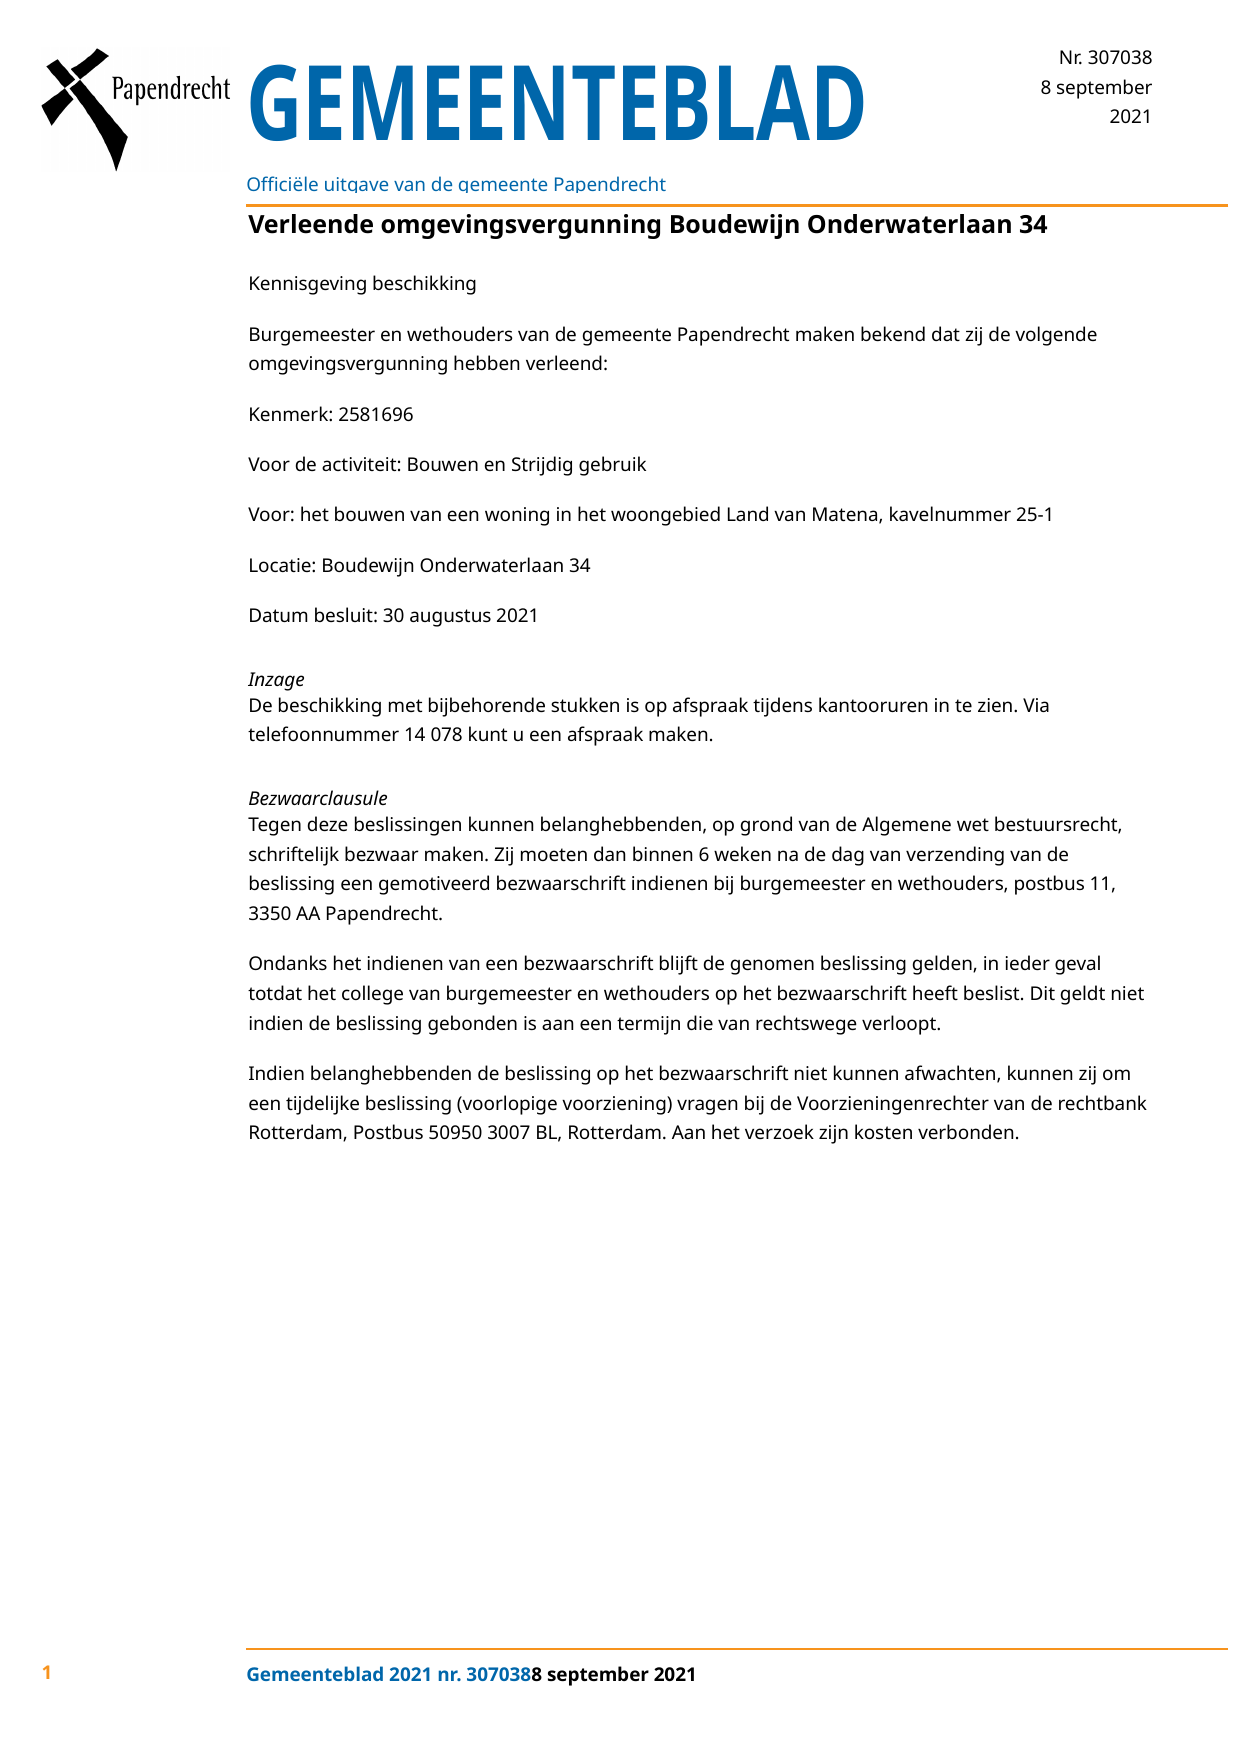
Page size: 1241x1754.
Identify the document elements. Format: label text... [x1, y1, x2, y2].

text Tegen deze beslissingen kunnen belanghebbenden, op grond van de Algemene wet bestuursrecht, schriftelijk bezwaar maken. Zij moeten dan binnen 6 weken na de dag van verzending van de beslissing een gemotiveerd bezwaarschrift indienen bij burgemeester en wethouders, postbus 11, 3350 AA Papendrecht. [248, 811, 1152, 926]
text Burgemeester en wethouders van de gemeente Papendrecht maken bekend dat zij de volgende omgevingsvergunning hebben verleend: [248, 321, 1152, 376]
text Voor de activiteit: Bouwen en Strijdig gebruik [248, 451, 1152, 477]
text De beschikking met bijbehorende stukken is op afspraak tijdens kantooruren in te zien. Via telefoonnummer 14 078 kunt u een afspraak maken. [248, 692, 1152, 747]
text Bezwaarclausule [248, 786, 1152, 811]
text Kenmerk: 2581696 [248, 401, 1152, 426]
text Voor: het bouwen van een woning in het woongebied Land van Matena, kavelnummer 25-1 [248, 502, 1152, 527]
text Kennisgeving beschikking [248, 270, 1152, 296]
text Verleende omgevingsvergunning Boudewijn Onderwaterlaan 34 [248, 207, 1152, 241]
picture [41, 47, 231, 172]
text Indien belanghebbenden de beslissing op het bezwaarschrift niet kunnen afwachten, kunnen zij om een tijdelijke beslissing (voorlopige voorziening) vragen bij de Voorzieningenrechter van de rechtbank Rotterdam, Postbus 50950 3007 BL, Rotterdam. Aan het verzoek zijn kosten verbonden. [248, 1060, 1152, 1145]
text Ondanks het indienen van een bezwaarschrift blijft de genomen beslissing gelden, in ieder geval totdat het college van burgemeester en wethouders op het bezwaarschrift heeft beslist. Dit geldt niet indien de beslissing gebonden is aan een termijn die van rechtswege verloopt. [248, 951, 1152, 1035]
text Datum besluit: 30 augustus 2021 [248, 602, 1152, 628]
text Locatie: Boudewijn Onderwaterlaan 34 [248, 552, 1152, 578]
text Inzage [248, 666, 1152, 692]
